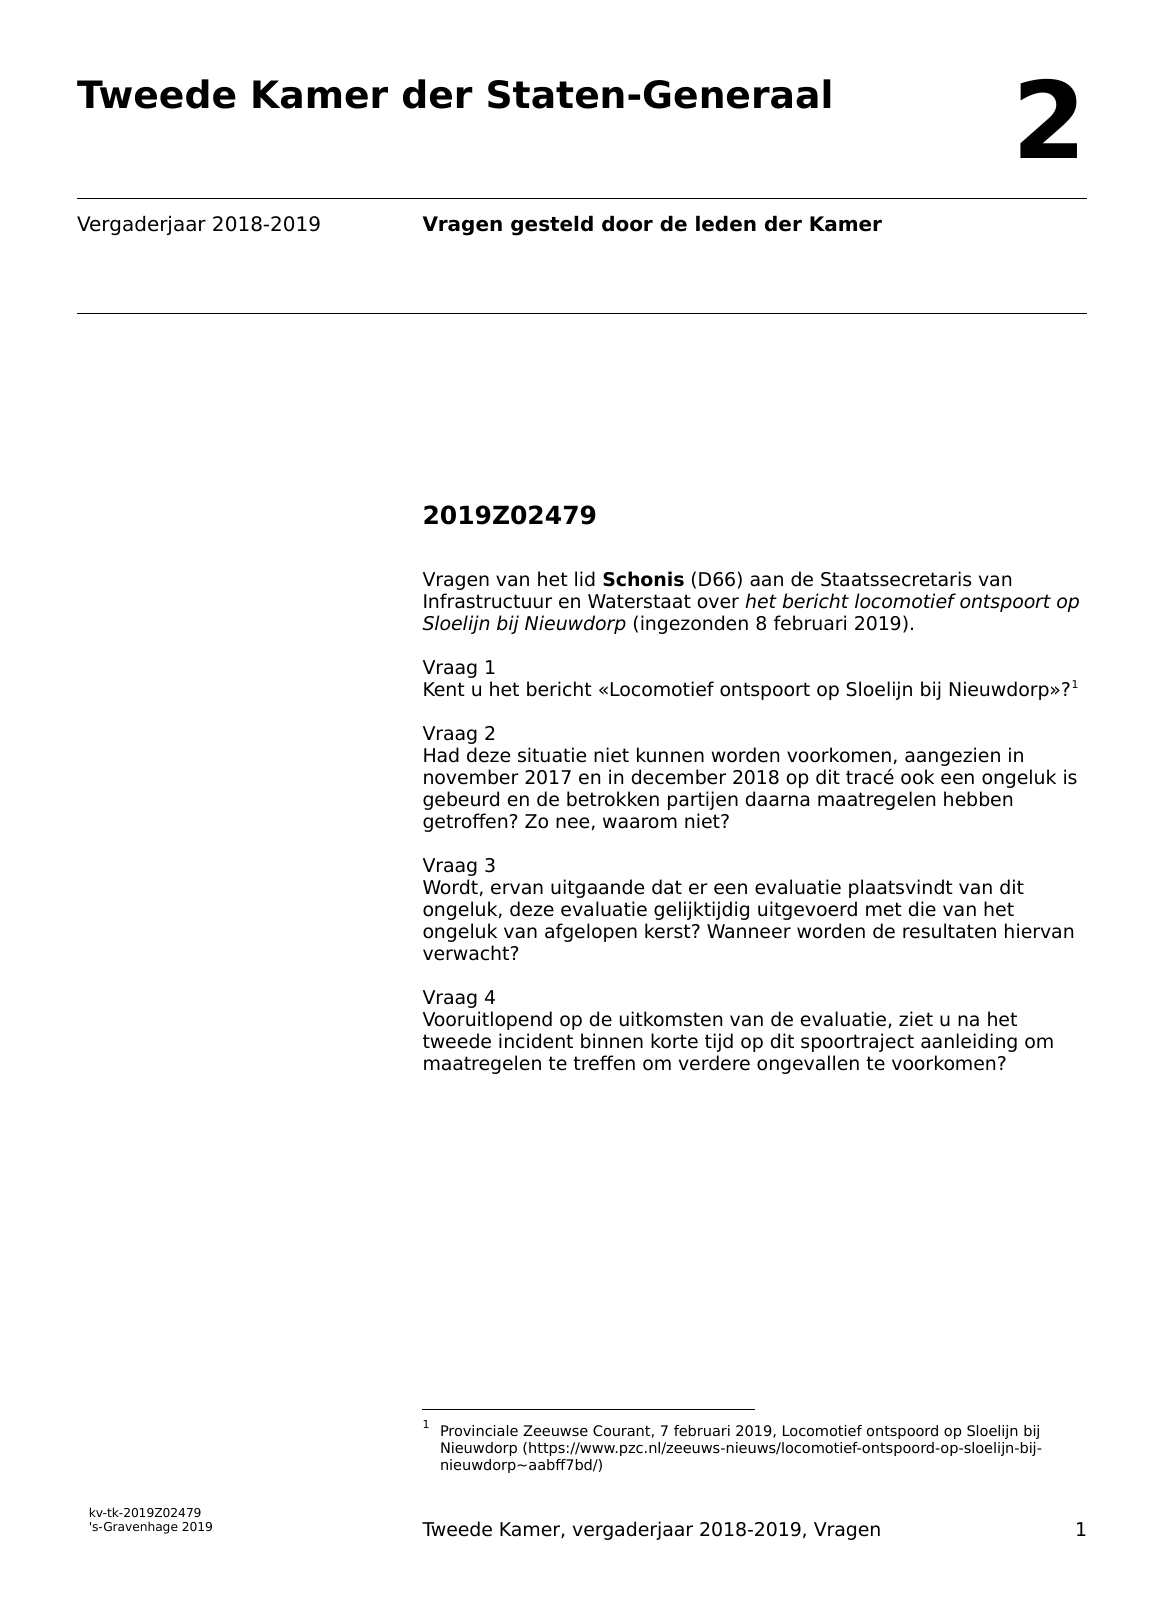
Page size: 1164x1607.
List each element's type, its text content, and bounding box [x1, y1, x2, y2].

text 2019Z02479 [422, 501, 1087, 531]
text Kent u het bericht «Locomotief ontspoort op Sloelijn bij Nieuwdorp»? [422, 679, 1087, 701]
text Provinciale Zeeuwse Courant, 7 februari 2019, Locomotief ontspoord op Sloelijn bij Nieuwdorp (https://www.pzc.nl/zeeuws-nieuws/locomotief-ontspoord-op-sloelijn-bij-nieuwdorp~aabff7bd/) [422, 1418, 1087, 1474]
text kv-tk-2019Z02479 [88, 1506, 323, 1520]
table_cell Vragen gesteld door de leden der Kamer [422, 199, 1087, 313]
text Had deze situatie niet kunnen worden voorkomen, aangezien in november 2017 en in december 2018 op dit tracé ook een ongeluk is gebeurd en de betrokken partijen daarna maatregelen hebben getroffen? Zo nee, waarom niet? [422, 745, 1087, 833]
text Vraag 1 [422, 657, 1087, 679]
text Vragen van het lid Schonis (D66) aan de Staatssecretaris van Infrastructuur en Waterstaat over het bericht locomotief ontspoort op Sloelijn bij Nieuwdorp (ingezonden 8 februari 2019). [422, 569, 1087, 635]
text Vooruitlopend op de uitkomsten van de evaluatie, ziet u na het tweede incident binnen korte tijd op dit spoortraject aanleiding om maatregelen te treffen om verdere ongevallen te voorkomen? [422, 1009, 1087, 1075]
text Wordt, ervan uitgaande dat er een evaluatie plaatsvindt van dit ongeluk, deze evaluatie gelijktijdig uitgevoerd met die van het ongeluk van afgelopen kerst? Wanneer worden de resultaten hiervan verwacht? [422, 877, 1087, 965]
table_cell Vergaderjaar 2018-2019 [77, 199, 422, 313]
text Vraag 4 [422, 987, 1087, 1009]
text Vraag 3 [422, 855, 1087, 877]
table_header Tweede Kamer der Staten-Generaal [77, 59, 886, 198]
text Vraag 2 [422, 723, 1087, 745]
table_header 2 [886, 59, 1087, 198]
text 's-Gravenhage 2019 [88, 1520, 323, 1534]
